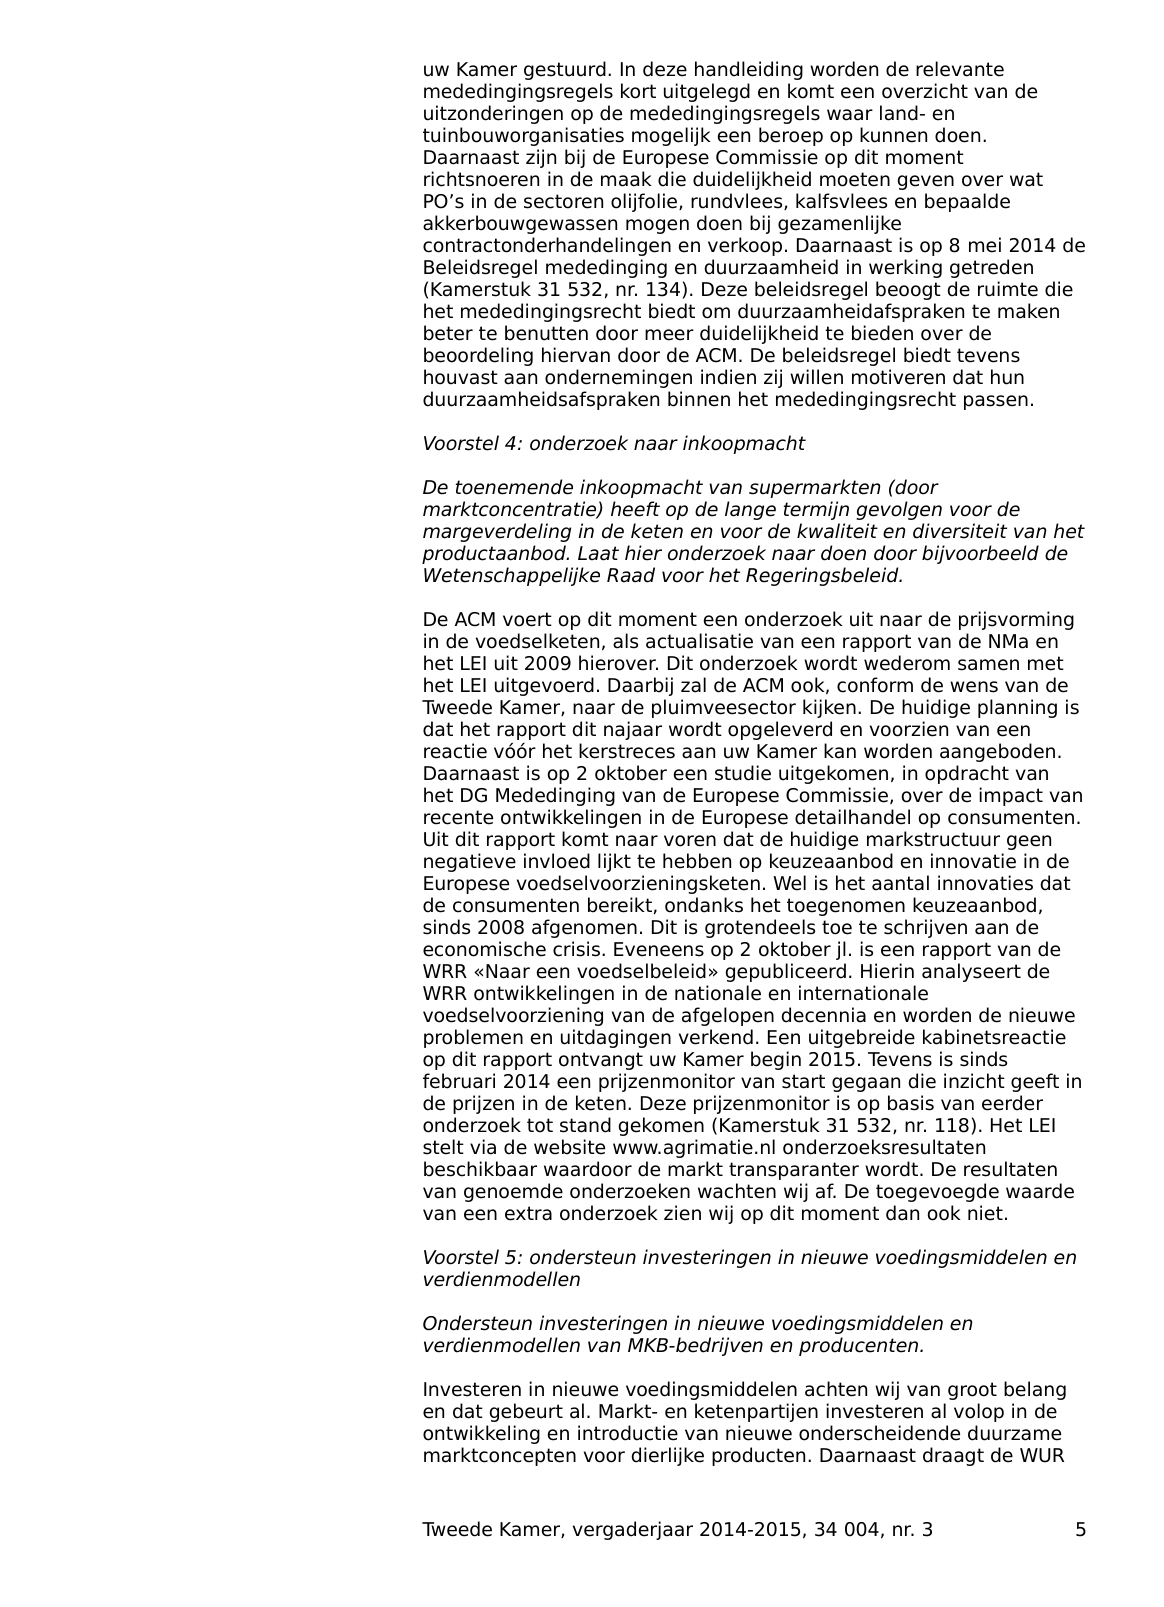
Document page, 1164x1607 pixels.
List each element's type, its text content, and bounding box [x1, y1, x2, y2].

text De toenemende inkoopmacht van supermarkten (door marktconcentratie) heeft op de lange termijn gevolgen voor de margeverdeling in de keten en voor de kwaliteit en diversiteit van het productaanbod. Laat hier onderzoek naar doen door bijvoorbeeld de Wetenschappelijke Raad voor het Regeringsbeleid. [422, 477, 1087, 587]
text Ondersteun investeringen in nieuwe voedingsmiddelen en verdienmodellen van MKB-bedrijven en producenten. [422, 1313, 1087, 1357]
text Investeren in nieuwe voedingsmiddelen achten wij van groot belang en dat gebeurt al. Markt- en ketenpartijen investeren al volop in de ontwikkeling en introductie van nieuwe onderscheidende duurzame marktconcepten voor dierlijke producten. Daarnaast draagt de WUR [422, 1379, 1087, 1467]
subtitle Voorstel 5: ondersteun investeringen in nieuwe voedingsmiddelen en verdienmodellen [422, 1247, 1087, 1291]
text uw Kamer gestuurd. In deze handleiding worden de relevante mededingingsregels kort uitgelegd en komt een overzicht van de uitzonderingen op de mededingingsregels waar land- en tuinbouworganisaties mogelijk een beroep op kunnen doen. Daarnaast zijn bij de Europese Commissie op dit moment richtsnoeren in de maak die duidelijkheid moeten geven over wat PO’s in de sectoren olijfolie, rundvlees, kalfsvlees en bepaalde akkerbouwgewassen mogen doen bij gezamenlijke contractonderhandelingen en verkoop. Daarnaast is op 8 mei 2014 de Beleidsregel mededinging en duurzaamheid in werking getreden (Kamerstuk 31 532, nr. 134). Deze beleidsregel beoogt de ruimte die het mededingingsrecht biedt om duurzaamheidafspraken te maken beter te benutten door meer duidelijkheid te bieden over de beoordeling hiervan door de ACM. De beleidsregel biedt tevens houvast aan ondernemingen indien zij willen motiveren dat hun duurzaamheidsafspraken binnen het mededingingsrecht passen. [422, 59, 1087, 411]
text De ACM voert op dit moment een onderzoek uit naar de prijsvorming in de voedselketen, als actualisatie van een rapport van de NMa en het LEI uit 2009 hierover. Dit onderzoek wordt wederom samen met het LEI uitgevoerd. Daarbij zal de ACM ook, conform de wens van de Tweede Kamer, naar de pluimveesector kijken. De huidige planning is dat het rapport dit najaar wordt opgeleverd en voorzien van een reactie vóór het kerstreces aan uw Kamer kan worden aangeboden. Daarnaast is op 2 oktober een studie uitgekomen, in opdracht van het DG Mededinging van de Europese Commissie, over de impact van recente ontwikkelingen in de Europese detailhandel op consumenten. Uit dit rapport komt naar voren dat de huidige markstructuur geen negatieve invloed lijkt te hebben op keuzeaanbod en innovatie in de Europese voedselvoorzieningsketen. Wel is het aantal innovaties dat de consumenten bereikt, ondanks het toegenomen keuzeaanbod, sinds 2008 afgenomen. Dit is grotendeels toe te schrijven aan de economische crisis. Eveneens op 2 oktober jl. is een rapport van de WRR «Naar een voedselbeleid» gepubliceerd. Hierin analyseert de WRR ontwikkelingen in de nationale en internationale voedselvoorziening van de afgelopen decennia en worden de nieuwe problemen en uitdagingen verkend. Een uitgebreide kabinetsreactie op dit rapport ontvangt uw Kamer begin 2015. Tevens is sinds februari 2014 een prijzenmonitor van start gegaan die inzicht geeft in de prijzen in de keten. Deze prijzenmonitor is op basis van eerder onderzoek tot stand gekomen (Kamerstuk 31 532, nr. 118). Het LEI stelt via de website www.agrimatie.nl onderzoeksresultaten beschikbaar waardoor de markt transparanter wordt. De resultaten van genoemde onderzoeken wachten wij af. De toegevoegde waarde van een extra onderzoek zien wij op dit moment dan ook niet. [422, 609, 1087, 1224]
subtitle Voorstel 4: onderzoek naar inkoopmacht [422, 433, 1087, 455]
